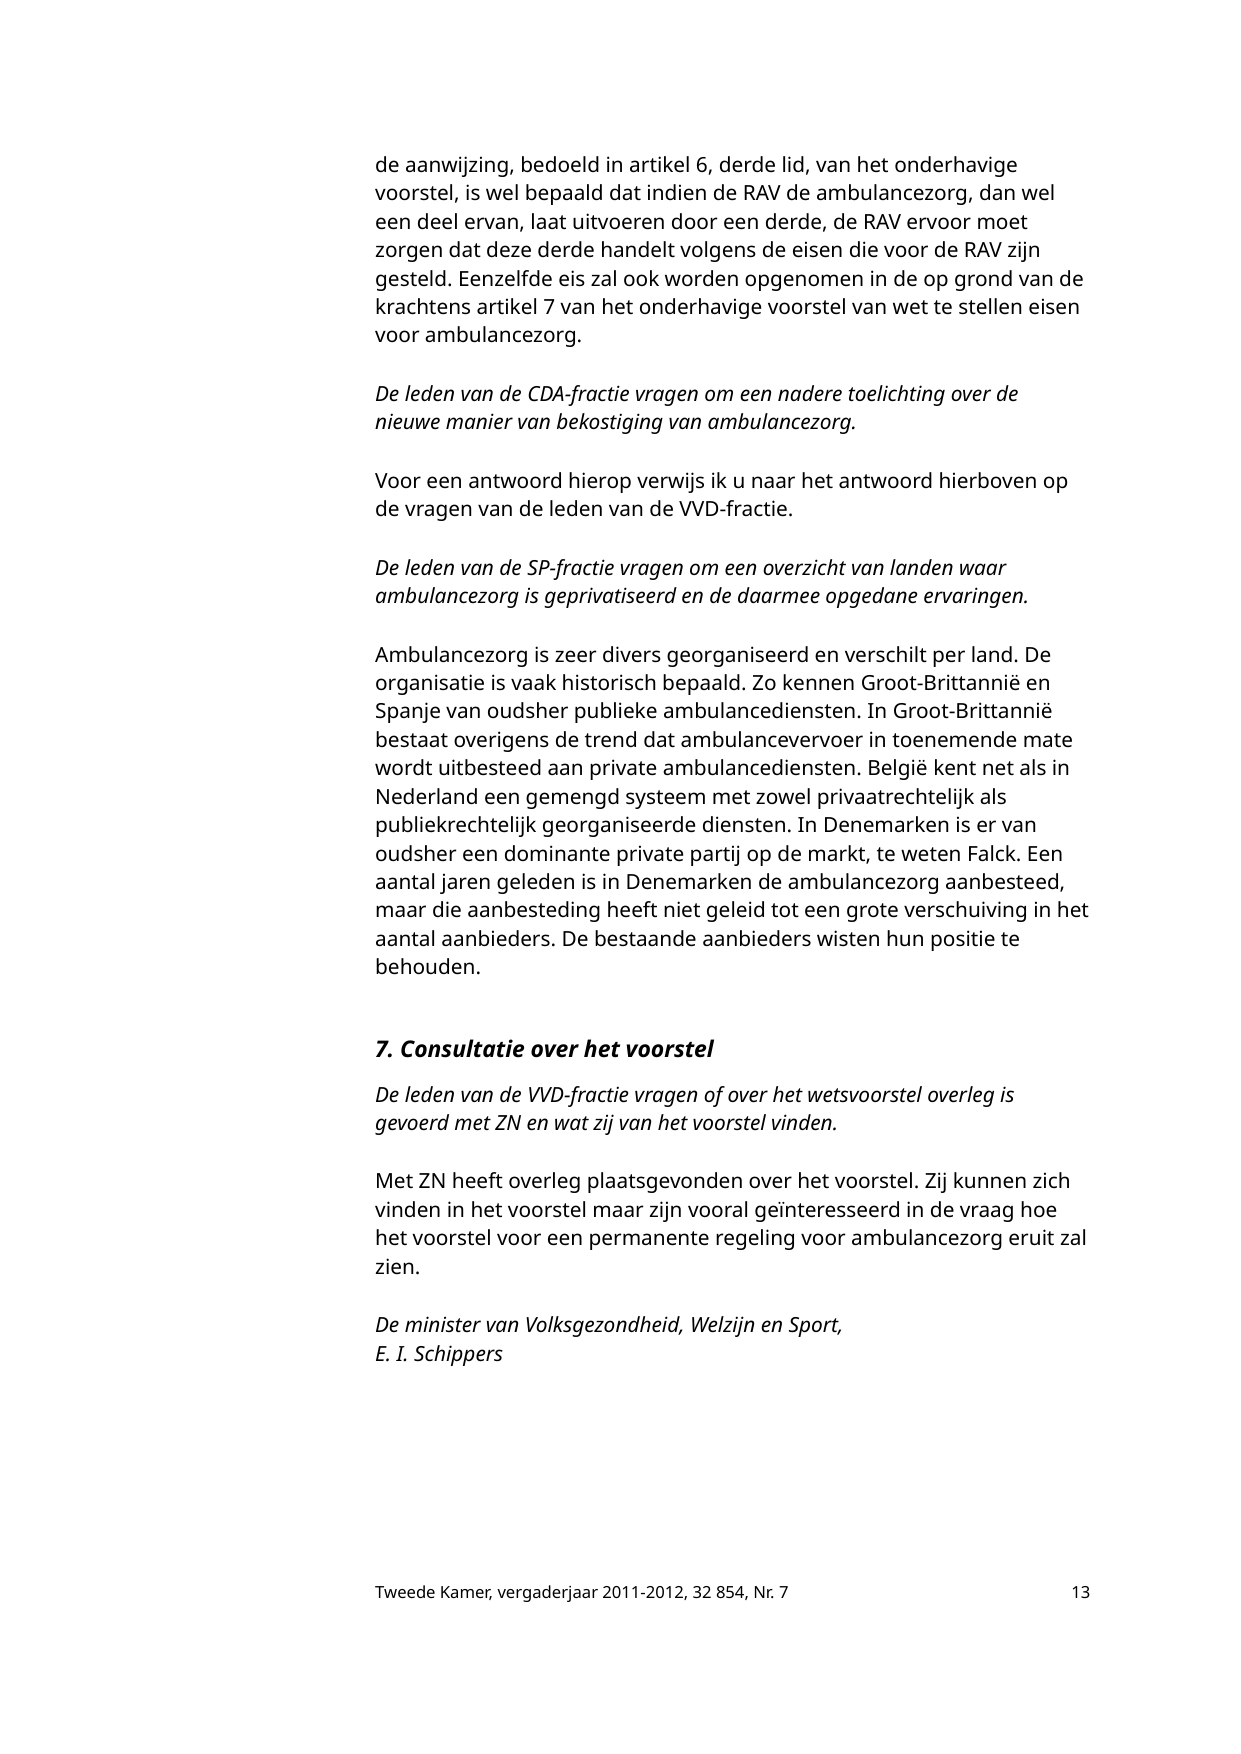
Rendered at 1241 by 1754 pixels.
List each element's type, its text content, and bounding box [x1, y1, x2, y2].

text De leden van de CDA-fractie vragen om een nadere toelichting over de nieuwe manier van bekostiging van ambulancezorg. [375, 379, 1090, 436]
text Voor een antwoord hierop verwijs ik u naar het antwoord hierboven op de vragen van de leden van de VVD-fractie. [375, 466, 1090, 523]
text De leden van de SP-fractie vragen om een overzicht van landen waar ambulancezorg is geprivatiseerd en de daarmee opgedane ervaringen. [375, 553, 1090, 610]
text Ambulancezorg is zeer divers georganiseerd en verschilt per land. De organisatie is vaak historisch bepaald. Zo kennen Groot-Brittannië en Spanje van oudsher publieke ambulancediensten. In Groot-Brittannië bestaat overigens de trend dat ambulancevervoer in toenemende mate wordt uitbesteed aan private ambulancediensten. België kent net als in Nederland een gemengd systeem met zowel privaatrechtelijk als publiekrechtelijk georganiseerde diensten. In Denemarken is er van oudsher een dominante private partij op de markt, te weten Falck. Een aantal jaren geleden is in Denemarken de ambulancezorg aanbesteed, maar die aanbesteding heeft niet geleid tot een grote verschuiving in het aantal aanbieders. De bestaande aanbieders wisten hun positie te behouden. [375, 640, 1090, 981]
text Met ZN heeft overleg plaatsgevonden over het voorstel. Zij kunnen zich vinden in het voorstel maar zijn vooral geïnteresseerd in de vraag hoe het voorstel voor een permanente regeling voor ambulancezorg eruit zal zien. [375, 1167, 1090, 1280]
text de aanwijzing, bedoeld in artikel 6, derde lid, van het onderhavige voorstel, is wel bepaald dat indien de RAV de ambulancezorg, dan wel een deel ervan, laat uitvoeren door een derde, de RAV ervoor moet zorgen dat deze derde handelt volgens de eisen die voor de RAV zijn gesteld. Eenzelfde eis zal ook worden opgenomen in de op grond van de krachtens artikel 7 van het onderhavige voorstel van wet te stellen eisen voor ambulancezorg. [375, 150, 1090, 349]
text De leden van de VVD-fractie vragen of over het wetsvoorstel overleg is gevoerd met ZN en wat zij van het voorstel vinden. [375, 1080, 1090, 1137]
text E. I. Schippers [375, 1339, 1090, 1367]
subtitle 7. Consultatie over het voorstel [375, 1033, 1090, 1065]
text De minister van Volksgezondheid, Welzijn en Sport, [375, 1310, 1090, 1339]
